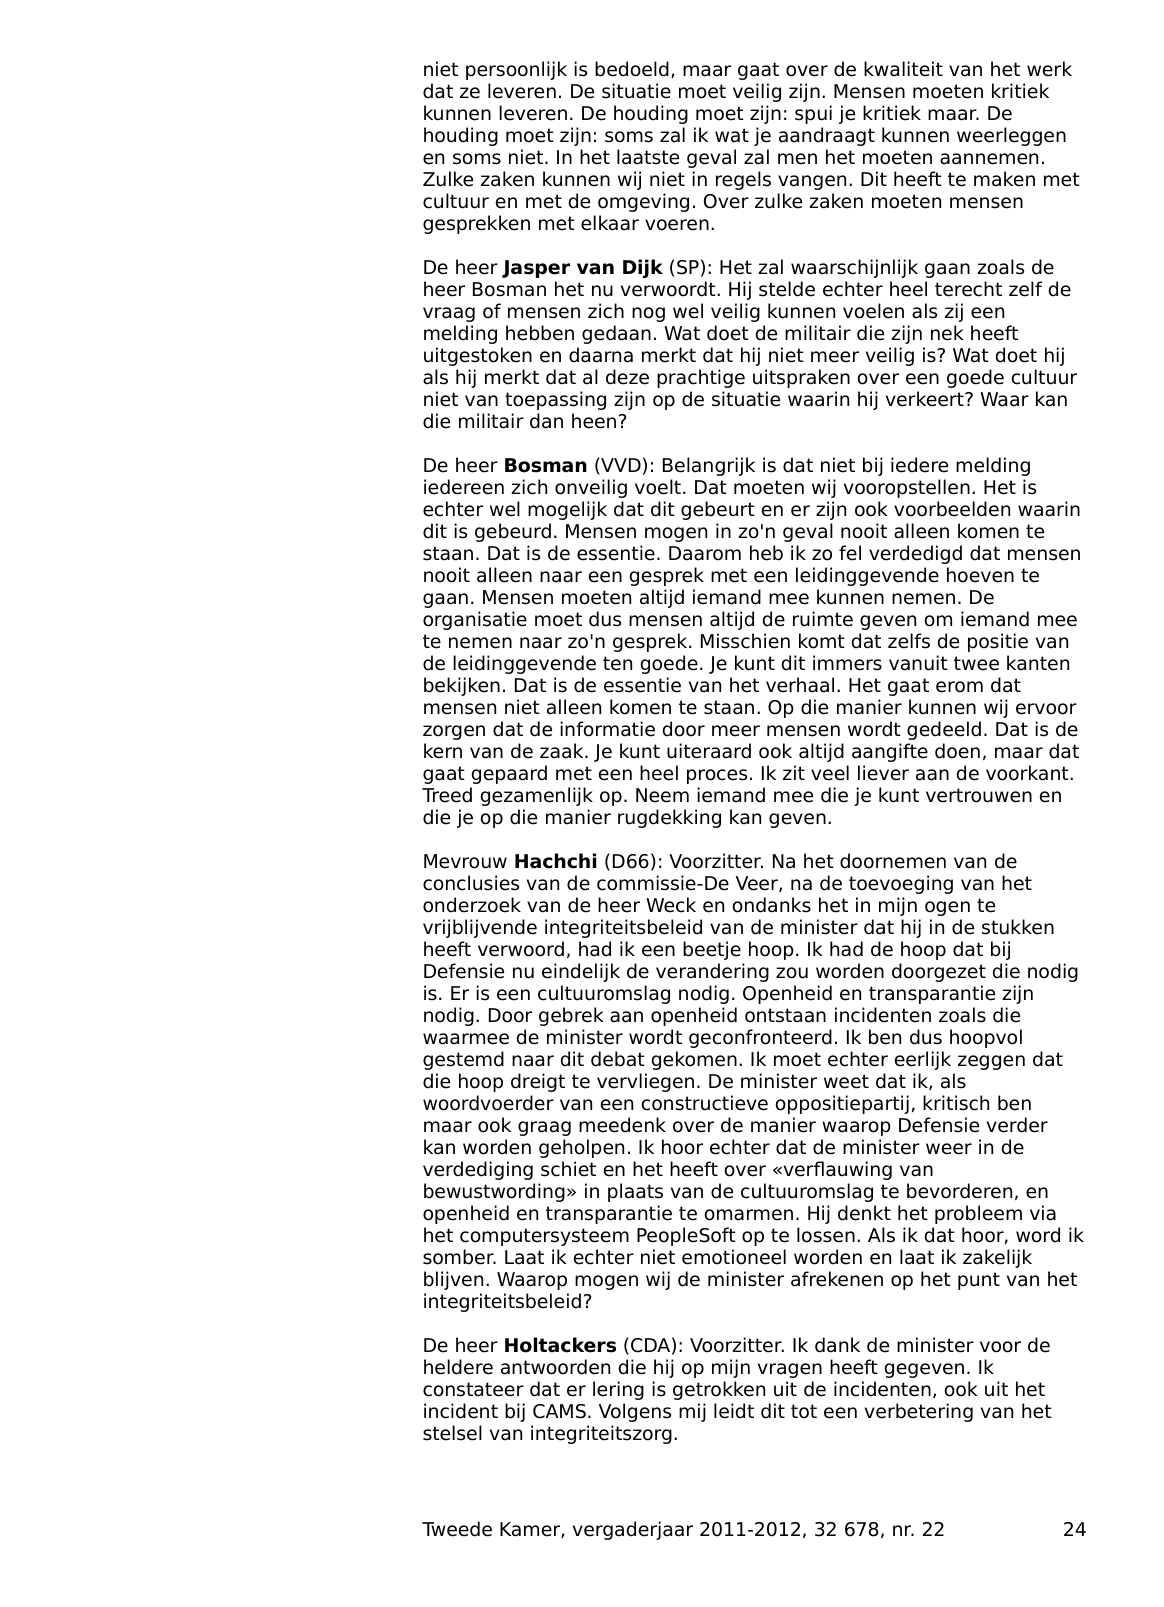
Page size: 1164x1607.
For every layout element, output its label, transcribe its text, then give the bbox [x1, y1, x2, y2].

text niet persoonlijk is bedoeld, maar gaat over de kwaliteit van het werk dat ze leveren. De situatie moet veilig zijn. Mensen moeten kritiek kunnen leveren. De houding moet zijn: spui je kritiek maar. De houding moet zijn: soms zal ik wat je aandraagt kunnen weerleggen en soms niet. In het laatste geval zal men het moeten aannemen. Zulke zaken kunnen wij niet in regels vangen. Dit heeft te maken met cultuur en met de omgeving. Over zulke zaken moeten mensen gesprekken met elkaar voeren. [422, 59, 1087, 235]
text Mevrouw Hachchi (D66): Voorzitter. Na het doornemen van de conclusies van de commissie-De Veer, na de toevoeging van het onderzoek van de heer Weck en ondanks het in mijn ogen te vrijblijvende integriteitsbeleid van de minister dat hij in de stukken heeft verwoord, had ik een beetje hoop. Ik had de hoop dat bij Defensie nu eindelijk de verandering zou worden doorgezet die nodig is. Er is een cultuuromslag nodig. Openheid en transparantie zijn nodig. Door gebrek aan openheid ontstaan incidenten zoals die waarmee de minister wordt geconfronteerd. Ik ben dus hoopvol gestemd naar dit debat gekomen. Ik moet echter eerlijk zeggen dat die hoop dreigt te vervliegen. De minister weet dat ik, als woordvoerder van een constructieve oppositiepartij, kritisch ben maar ook graag meedenk over de manier waarop Defensie verder kan worden geholpen. Ik hoor echter dat de minister weer in de verdediging schiet en het heeft over «verflauwing van bewustwording» in plaats van de cultuuromslag te bevorderen, en openheid en transparantie te omarmen. Hij denkt het probleem via het computersysteem PeopleSoft op te lossen. Als ik dat hoor, word ik somber. Laat ik echter niet emotioneel worden en laat ik zakelijk blijven. Waarop mogen wij de minister afrekenen op het punt van het integriteitsbeleid? [422, 851, 1087, 1312]
text De heer Holtackers (CDA): Voorzitter. Ik dank de minister voor de heldere antwoorden die hij op mijn vragen heeft gegeven. Ik constateer dat er lering is getrokken uit de incidenten, ook uit het incident bij CAMS. Volgens mij leidt dit tot een verbetering van het stelsel van integriteitszorg. [422, 1335, 1087, 1444]
text De heer Bosman (VVD): Belangrijk is dat niet bij iedere melding iedereen zich onveilig voelt. Dat moeten wij vooropstellen. Het is echter wel mogelijk dat dit gebeurt en er zijn ook voorbeelden waarin dit is gebeurd. Mensen mogen in zo'n geval nooit alleen komen te staan. Dat is de essentie. Daarom heb ik zo fel verdedigd dat mensen nooit alleen naar een gesprek met een leidinggevende hoeven te gaan. Mensen moeten altijd iemand mee kunnen nemen. De organisatie moet dus mensen altijd de ruimte geven om iemand mee te nemen naar zo'n gesprek. Misschien komt dat zelfs de positie van de leidinggevende ten goede. Je kunt dit immers vanuit twee kanten bekijken. Dat is de essentie van het verhaal. Het gaat erom dat mensen niet alleen komen te staan. Op die manier kunnen wij ervoor zorgen dat de informatie door meer mensen wordt gedeeld. Dat is de kern van de zaak. Je kunt uiteraard ook altijd aangifte doen, maar dat gaat gepaard met een heel proces. Ik zit veel liever aan de voorkant. Treed gezamenlijk op. Neem iemand mee die je kunt vertrouwen en die je op die manier rugdekking kan geven. [422, 455, 1087, 829]
text De heer Jasper van Dijk (SP): Het zal waarschijnlijk gaan zoals de heer Bosman het nu verwoordt. Hij stelde echter heel terecht zelf de vraag of mensen zich nog wel veilig kunnen voelen als zij een melding hebben gedaan. Wat doet de militair die zijn nek heeft uitgestoken en daarna merkt dat hij niet meer veilig is? Wat doet hij als hij merkt dat al deze prachtige uitspraken over een goede cultuur niet van toepassing zijn op de situatie waarin hij verkeert? Waar kan die militair dan heen? [422, 257, 1087, 433]
